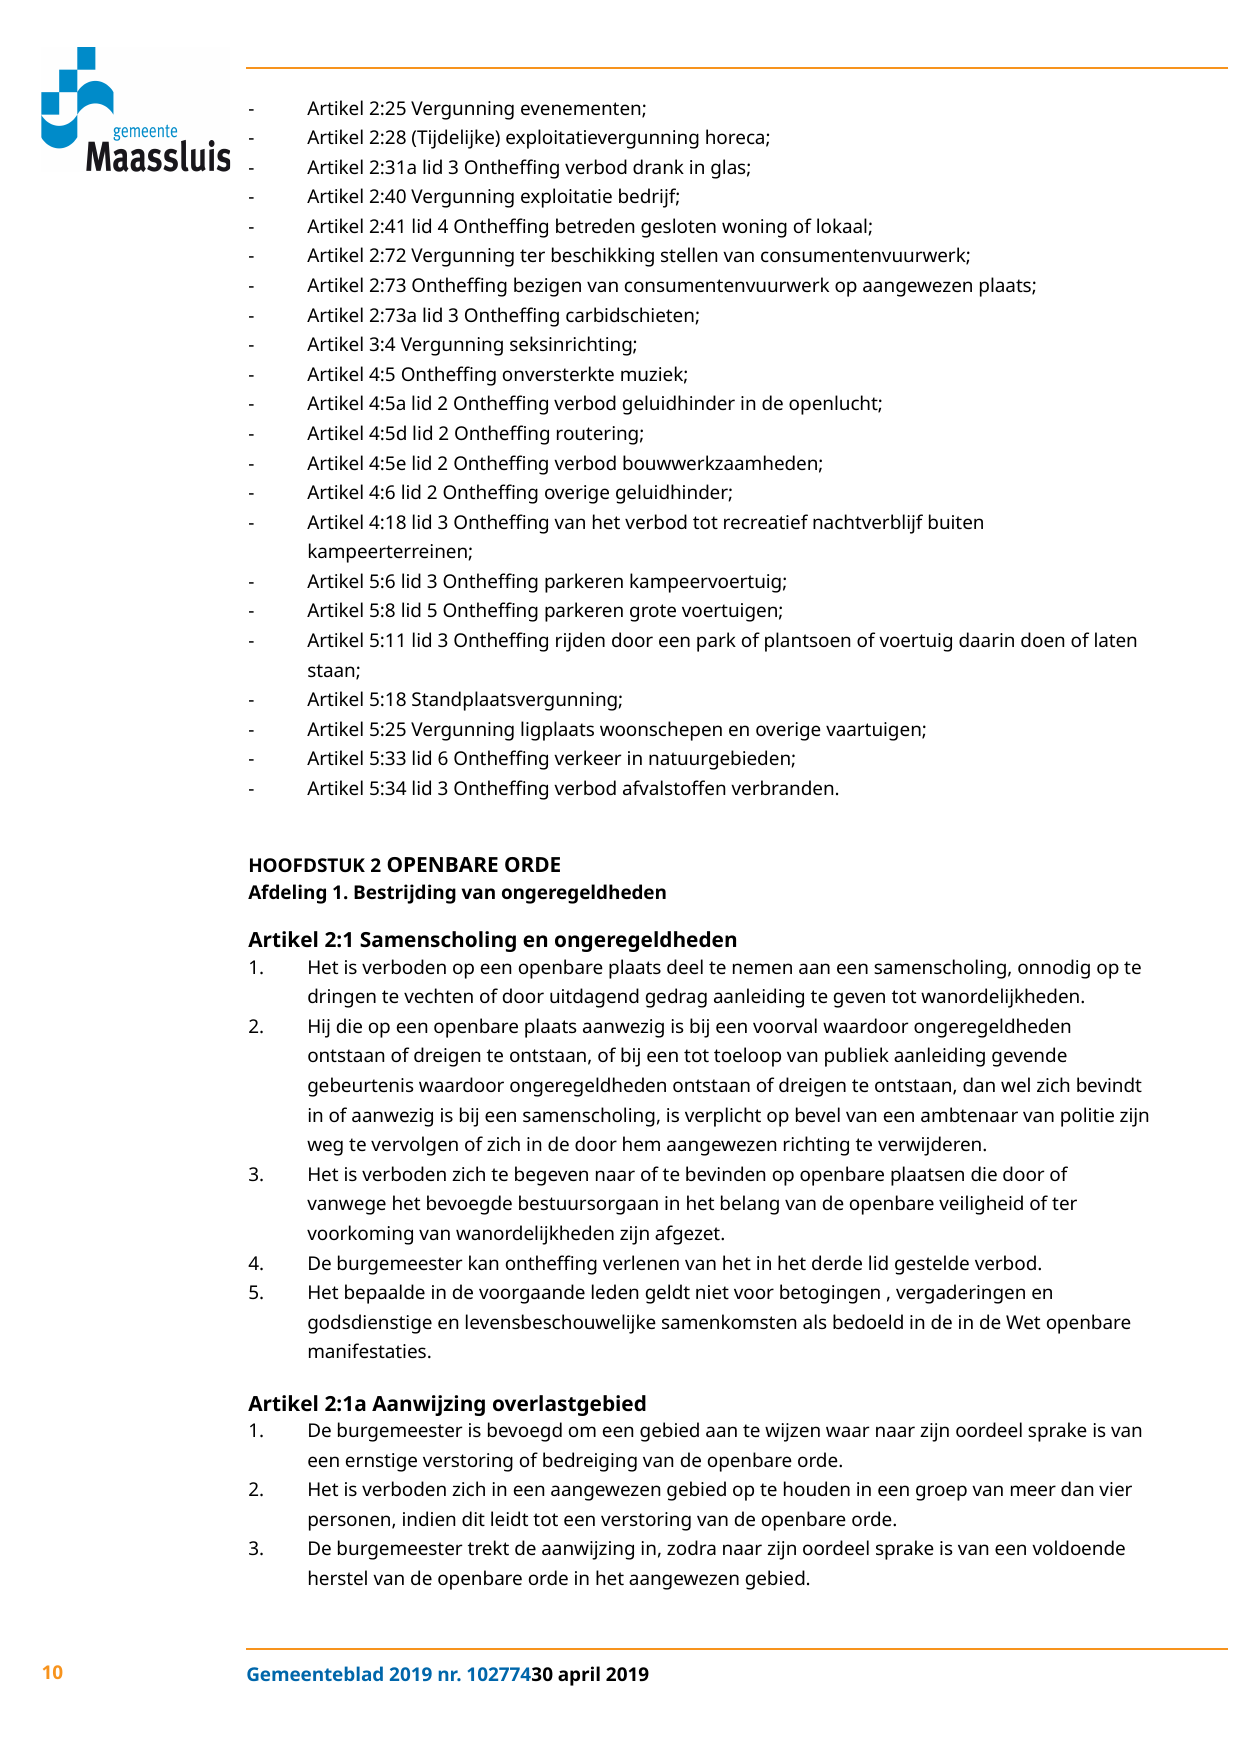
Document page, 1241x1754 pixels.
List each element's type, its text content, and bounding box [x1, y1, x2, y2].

list Hij die op een openbare plaats aanwezig is bij een voorval waardoor ongeregeldheden ontstaan of dreigen te ontstaan, of bij een tot toeloop van publiek aanleiding gevende gebeurtenis waardoor ongeregeldheden ontstaan of dreigen te ontstaan, dan wel zich bevindt in of aanwezig is bij een samenscholing, is verplicht op bevel van een ambtenaar van politie zijn weg te vervolgen of zich in de door hem aangewezen richting te verwijderen. [248, 1013, 1152, 1157]
list Artikel 5:25 Vergunning ligplaats woonschepen en overige vaartuigen; [248, 716, 1152, 742]
list De burgemeester trekt de aanwijzing in, zodra naar zijn oordeel sprake is van een voldoende herstel van de openbare orde in het aangewezen gebied. [248, 1536, 1152, 1591]
list Het is verboden zich in een aangewezen gebied op te houden in een groep van meer dan vier personen, indien dit leidt tot een verstoring van de openbare orde. [248, 1476, 1152, 1532]
list Het is verboden op een openbare plaats deel te nemen aan een samenscholing, onnodig op te dringen te vechten of door uitdagend gedrag aanleiding te geven tot wanordelijkheden. [248, 954, 1152, 1009]
list Artikel 2:40 Vergunning exploitatie bedrijf; [248, 183, 1152, 209]
list De burgemeester kan ontheffing verlenen van het in het derde lid gestelde verbod. [248, 1250, 1152, 1275]
list Artikel 5:11 lid 3 Ontheffing rijden door een park of plantsoen of voertuig daarin doen of laten staan; [248, 627, 1152, 683]
list Artikel 2:41 lid 4 Ontheffing betreden gesloten woning of lokaal; [248, 213, 1152, 239]
list Artikel 2:28 (Tijdelijke) exploitatievergunning horeca; [248, 124, 1152, 150]
text Artikel 2:1a Aanwijzing overlastgebied [248, 1389, 1152, 1417]
list Artikel 2:72 Vergunning ter beschikking stellen van consumentenvuurwerk; [248, 243, 1152, 268]
text Afdeling 1. Bestrijding van ongeregeldheden [248, 879, 1152, 904]
list Artikel 2:25 Vergunning evenementen; [248, 95, 1152, 121]
list Artikel 4:6 lid 2 Ontheffing overige geluidhinder; [248, 479, 1152, 505]
list Artikel 4:5a lid 2 Ontheffing verbod geluidhinder in de openlucht; [248, 391, 1152, 416]
list Artikel 4:5d lid 2 Ontheffing routering; [248, 420, 1152, 446]
text HOOFDSTUK 2 OPENBARE ORDE [248, 850, 1152, 879]
list Artikel 5:18 Standplaatsvergunning; [248, 686, 1152, 712]
picture [41, 47, 231, 172]
list Artikel 2:73a lid 3 Ontheffing carbidschieten; [248, 302, 1152, 328]
list Artikel 2:31a lid 3 Ontheffing verbod drank in glas; [248, 154, 1152, 180]
list De burgemeester is bevoegd om een gebied aan te wijzen waar naar zijn oordeel sprake is van een ernstige verstoring of bedreiging van de openbare orde. [248, 1417, 1152, 1473]
list Artikel 5:6 lid 3 Ontheffing parkeren kampeervoertuig; [248, 568, 1152, 594]
list Artikel 4:5 Ontheffing onversterkte muziek; [248, 361, 1152, 387]
list Artikel 5:34 lid 3 Ontheffing verbod afvalstoffen verbranden. [248, 775, 1152, 801]
list Het bepaalde in de voorgaande leden geldt niet voor betogingen , vergaderingen en godsdienstige en levensbeschouwelijke samenkomsten als bedoeld in de in de Wet openbare manifestaties. [248, 1279, 1152, 1364]
text Artikel 2:1 Samenscholing en ongeregeldheden [248, 925, 1152, 954]
list Artikel 5:33 lid 6 Ontheffing verkeer in natuurgebieden; [248, 746, 1152, 771]
list Artikel 5:8 lid 5 Ontheffing parkeren grote voertuigen; [248, 598, 1152, 623]
list Artikel 2:73 Ontheffing bezigen van consumentenvuurwerk op aangewezen plaats; [248, 272, 1152, 298]
list Artikel 4:18 lid 3 Ontheffing van het verbod tot recreatief nachtverblijf buiten kampeerterreinen; [248, 509, 1152, 564]
list Artikel 4:5e lid 2 Ontheffing verbod bouwwerkzaamheden; [248, 450, 1152, 476]
list Het is verboden zich te begeven naar of te bevinden op openbare plaatsen die door of vanwege het bevoegde bestuursorgaan in het belang van de openbare veiligheid of ter voorkoming van wanordelijkheden zijn afgezet. [248, 1161, 1152, 1246]
picture [41, 47, 77, 92]
list Artikel 3:4 Vergunning seksinrichting; [248, 331, 1152, 357]
